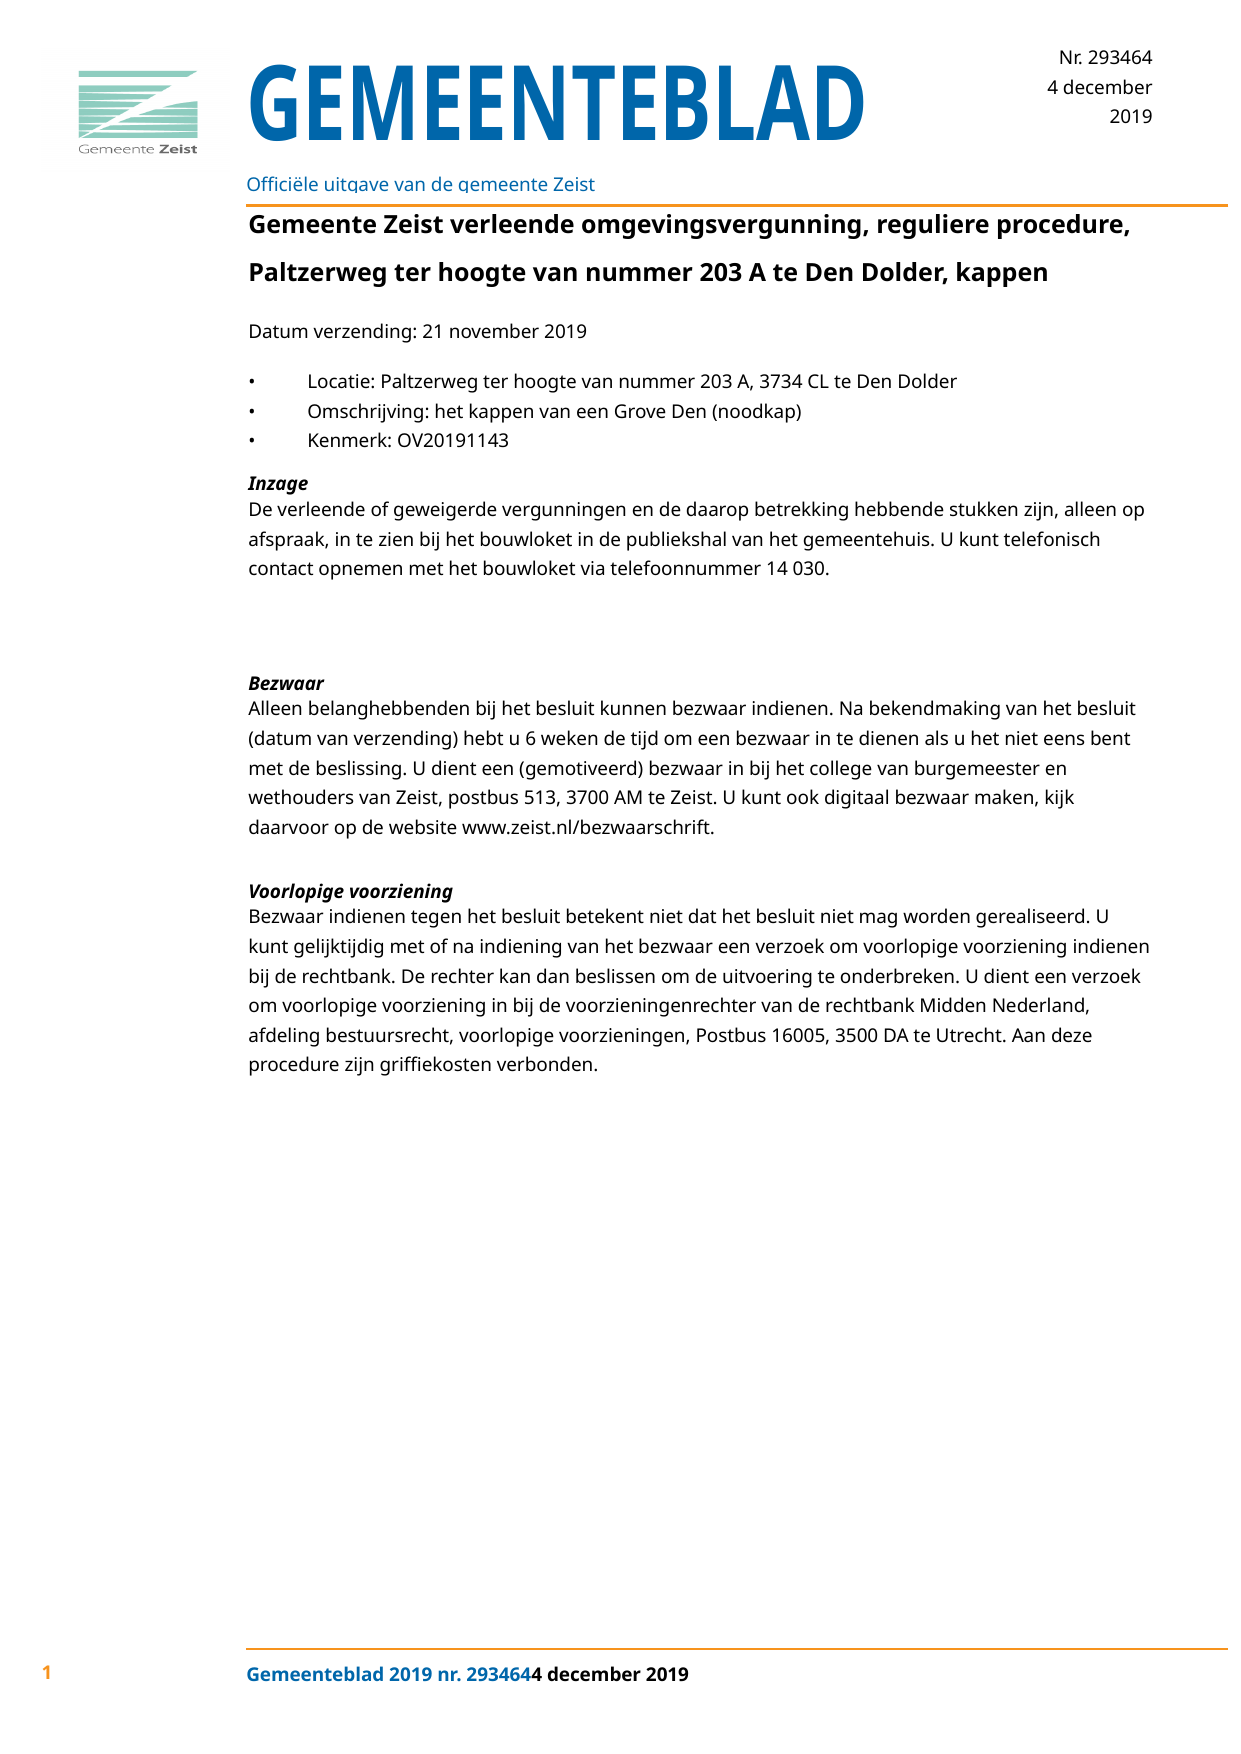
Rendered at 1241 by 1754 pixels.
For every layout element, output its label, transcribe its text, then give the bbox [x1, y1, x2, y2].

text Alleen belanghebbenden bij het besluit kunnen bezwaar indienen. Na bekendmaking van het besluit (datum van verzending) hebt u 6 weken de tijd om een bezwaar in te dienen als u het niet eens bent met de beslissing. U dient een (gemotiveerd) bezwaar in bij het college van burgemeester en wethouders van Zeist, postbus 513, 3700 AM te Zeist. U kunt ook digitaal bezwaar maken, kijk daarvoor op de website www.zeist.nl/bezwaarschrift. [248, 696, 1152, 840]
text Gemeente Zeist verleende omgevingsvergunning, reguliere procedure, Paltzerweg ter hoogte van nummer 203 A te Den Dolder, kappen [248, 207, 1152, 288]
text Bezwaar indienen tegen het besluit betekent niet dat het besluit niet mag worden gerealiseerd. U kunt gelijktijdig met of na indiening van het bezwaar een verzoek om voorlopige voorziening indienen bij de rechtbank. De rechter kan dan beslissen om de uitvoering te onderbreken. U dient een verzoek om voorlopige voorziening in bij de voorzieningenrechter van de rechtbank Midden Nederland, afdeling bestuursrecht, voorlopige voorzieningen, Postbus 16005, 3500 DA te Utrecht. Aan deze procedure zijn griffiekosten verbonden. [248, 904, 1152, 1077]
text Inzage [248, 471, 1152, 496]
text Bezwaar [248, 670, 1152, 696]
list Locatie: Paltzerweg ter hoogte van nummer 203 A, 3734 CL te Den Dolder [248, 368, 1152, 394]
text Datum verzending: 21 november 2019 [248, 318, 1152, 344]
text Voorlopige voorziening [248, 878, 1152, 904]
text De verleende of geweigerde vergunningen en de daarop betrekking hebbende stukken zijn, alleen op afspraak, in te zien bij het bouwloket in de publiekshal van het gemeentehuis. U kunt telefonisch contact opnemen met het bouwloket via telefoonnummer 14 030. [248, 496, 1152, 581]
list Omschrijving: het kappen van een Grove Den (noodkap) [248, 398, 1152, 424]
list Kenmerk: OV20191143 [248, 427, 1152, 453]
picture [41, 47, 231, 172]
